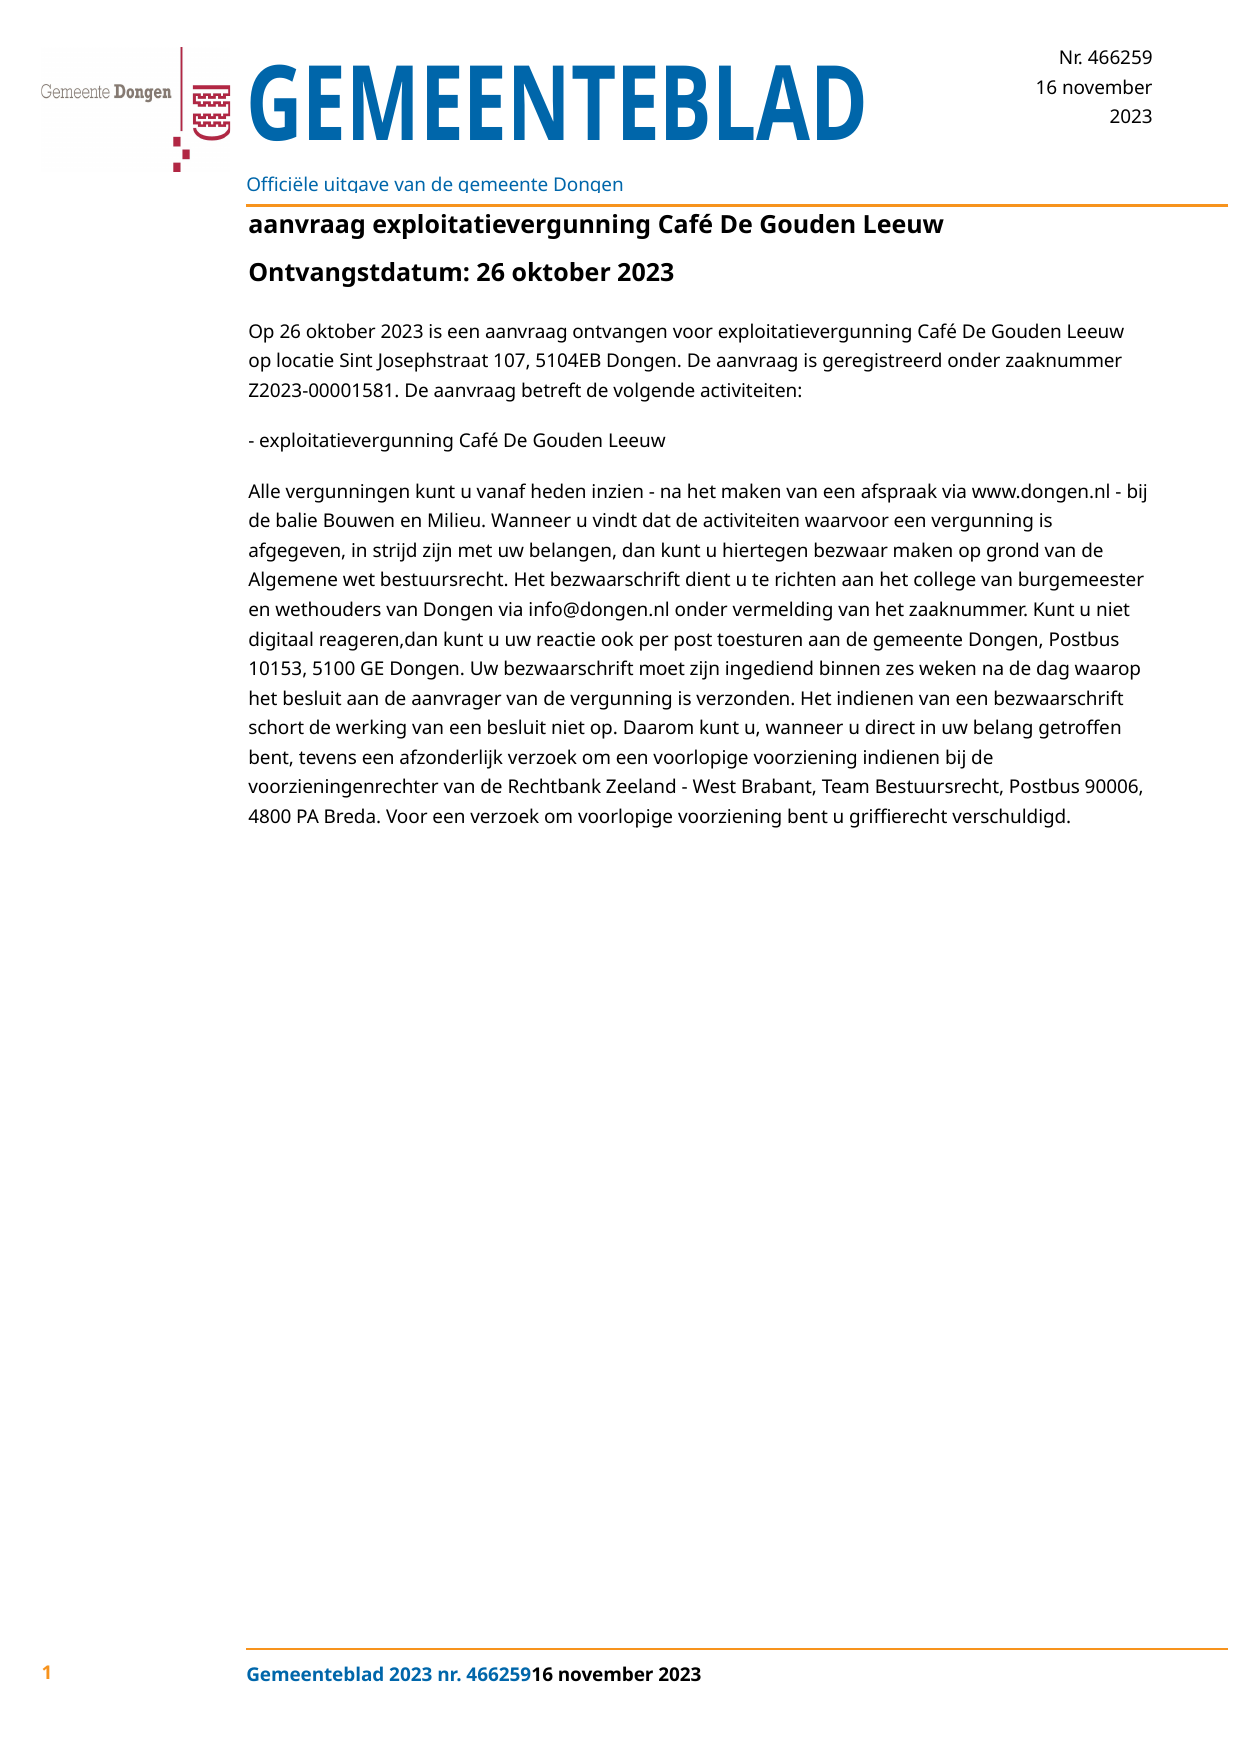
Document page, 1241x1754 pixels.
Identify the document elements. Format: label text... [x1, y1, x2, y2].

text Alle vergunningen kunt u vanaf heden inzien - na het maken van een afspraak via www.dongen.nl - bij de balie Bouwen en Milieu. Wanneer u vindt dat de activiteiten waarvoor een vergunning is afgegeven, in strijd zijn met uw belangen, dan kunt u hiertegen bezwaar maken op grond van de Algemene wet bestuursrecht. Het bezwaarschrift dient u te richten aan het college van burgemeester en wethouders van Dongen via info@dongen.nl onder vermelding van het zaaknummer. Kunt u niet digitaal reageren,dan kunt u uw reactie ook per post toesturen aan de gemeente Dongen, Postbus 10153, 5100 GE Dongen. Uw bezwaarschrift moet zijn ingediend binnen zes weken na de dag waarop het besluit aan de aanvrager van de vergunning is verzonden. Het indienen van een bezwaarschrift schort de werking van een besluit niet op. Daarom kunt u, wanneer u direct in uw belang getroffen bent, tevens een afzonderlijk verzoek om een voorlopige voorziening indienen bij de voorzieningenrechter van de Rechtbank Zeeland - West Brabant, Team Bestuursrecht, Postbus 90006, 4800 PA Breda. Voor een verzoek om voorlopige voorziening bent u griffierecht verschuldigd. [248, 478, 1152, 829]
picture [41, 47, 231, 172]
text Op 26 oktober 2023 is een aanvraag ontvangen voor exploitatievergunning Café De Gouden Leeuw op locatie Sint Josephstraat 107, 5104EB Dongen. De aanvraag is geregistreerd onder zaaknummer Z2023-00001581. De aanvraag betreft de volgende activiteiten: [248, 318, 1152, 403]
text aanvraag exploitatievergunning Café De Gouden Leeuw Ontvangstdatum: 26 oktober 2023 [248, 207, 1152, 288]
text - exploitatievergunning Café De Gouden Leeuw [248, 427, 1152, 453]
